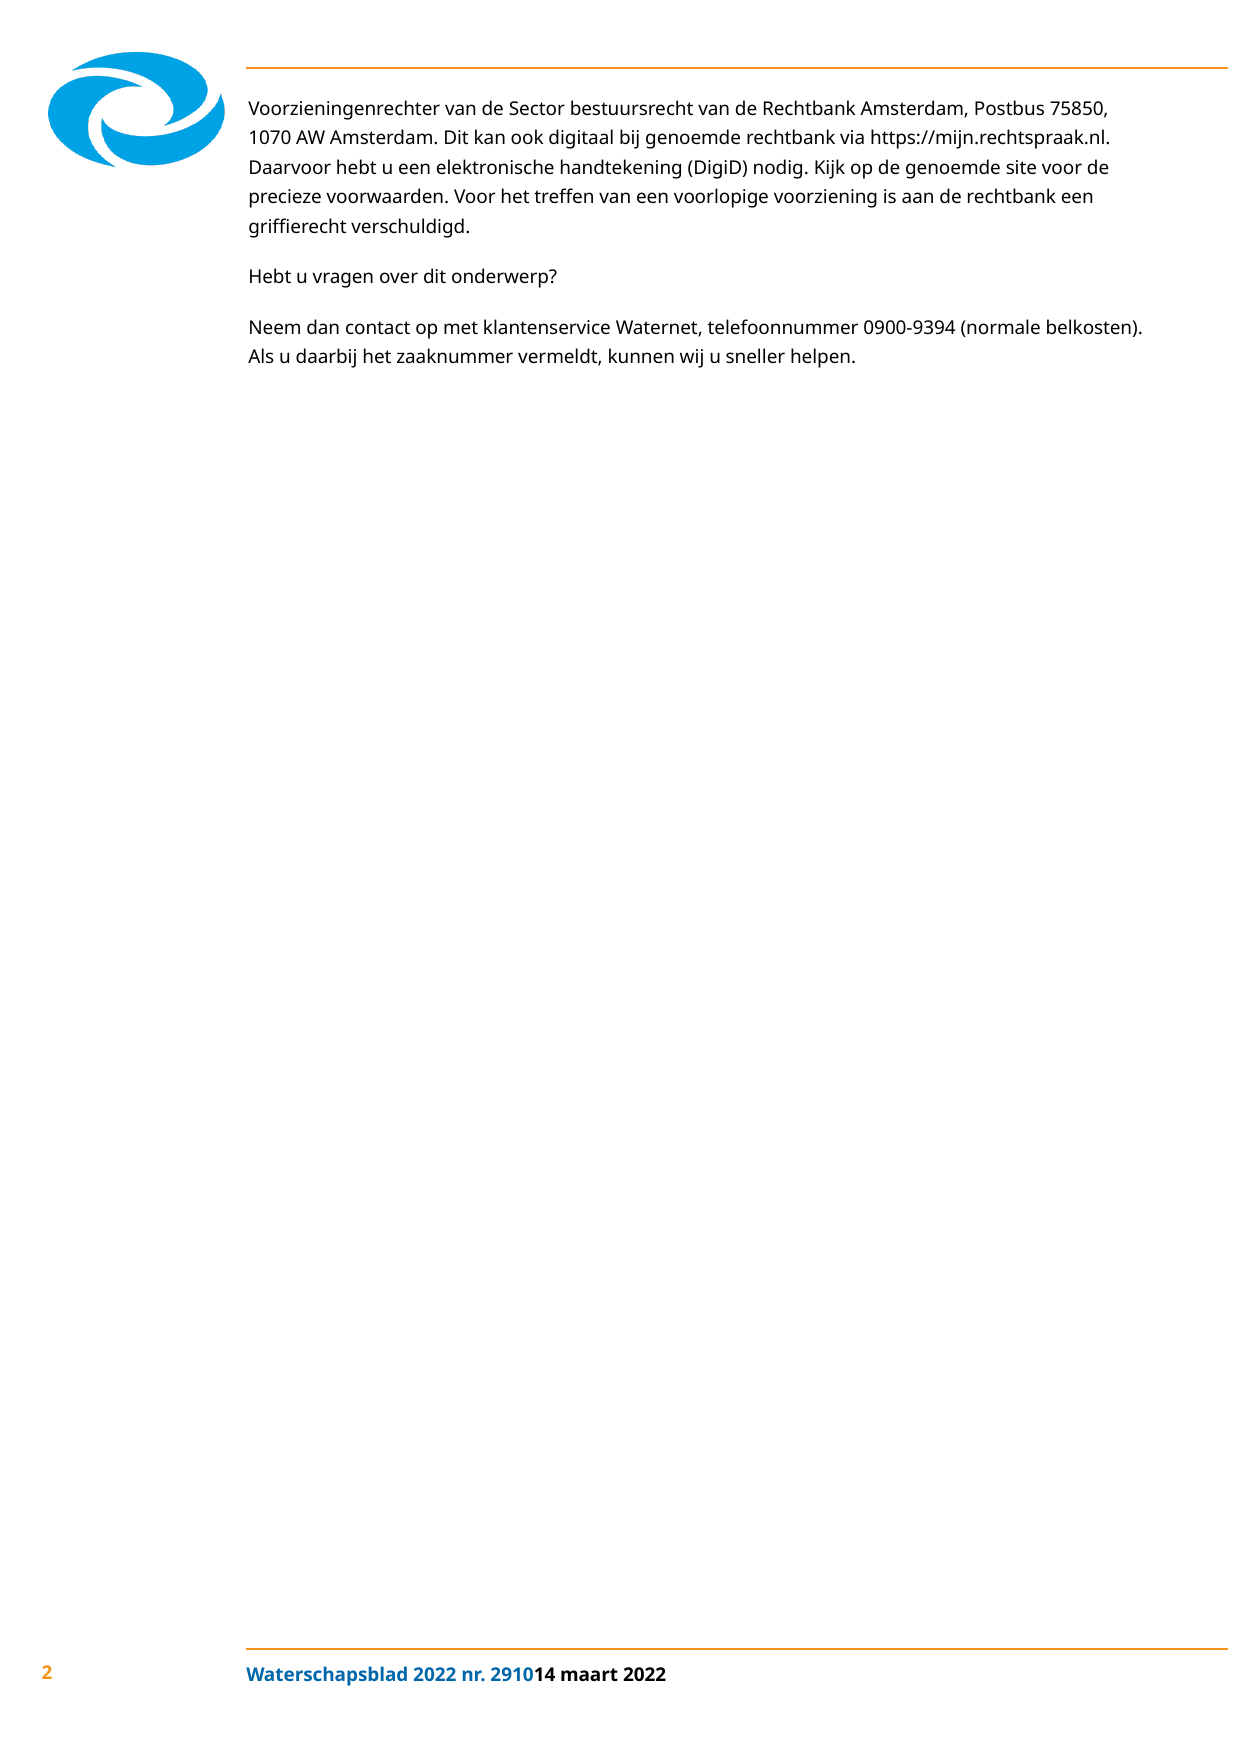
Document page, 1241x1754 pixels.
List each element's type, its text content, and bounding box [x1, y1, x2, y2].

text Neem dan contact op met klantenservice Waternet, telefoonnummer 0900-9394 (normale belkosten). Als u daarbij het zaaknummer vermeldt, kunnen wij u sneller helpen. [248, 314, 1152, 369]
picture [41, 47, 231, 172]
text Voorzieningenrechter van de Sector bestuursrecht van de Rechtbank Amsterdam, Postbus 75850, 1070 AW Amsterdam. Dit kan ook digitaal bij genoemde rechtbank via https://mijn.rechtspraak.nl. Daarvoor hebt u een elektronische handtekening (DigiD) nodig. Kijk op de genoemde site voor de precieze voorwaarden. Voor het treffen van een voorlopige voorziening is aan de rechtbank een griffierecht verschuldigd. [248, 95, 1152, 239]
text Hebt u vragen over dit onderwerp? [248, 263, 1152, 289]
